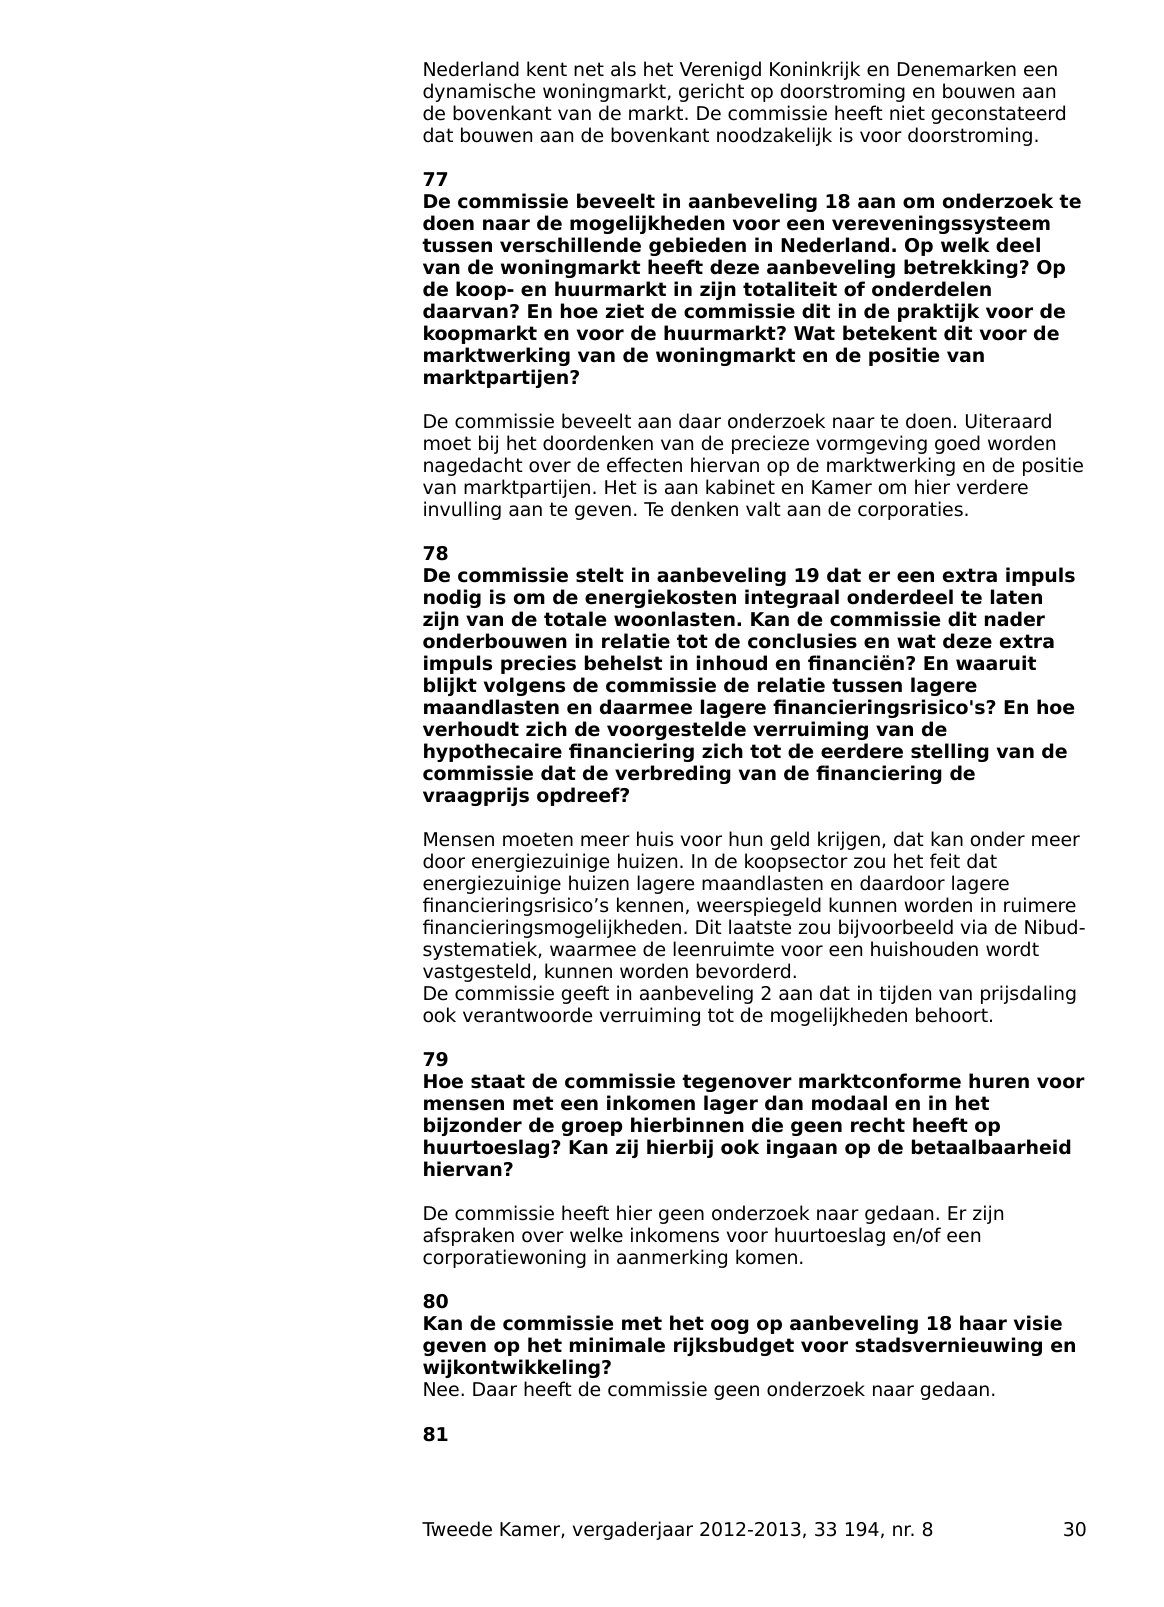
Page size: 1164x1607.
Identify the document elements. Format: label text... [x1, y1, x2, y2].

text De commissie stelt in aanbeveling 19 dat er een extra impuls nodig is om de energiekosten integraal onderdeel te laten zijn van de totale woonlasten. Kan de commissie dit nader onderbouwen in relatie tot de conclusies en wat deze extra impuls precies behelst in inhoud en financiën? En waaruit blijkt volgens de commissie de relatie tussen lagere maandlasten en daarmee lagere financieringsrisico's? En hoe verhoudt zich de voorgestelde verruiming van de hypothecaire financiering zich tot de eerdere stelling van de commissie dat de verbreding van de financiering de vraagprijs opdreef? [422, 565, 1087, 807]
text Hoe staat de commissie tegenover marktconforme huren voor mensen met een inkomen lager dan modaal en in het bijzonder de groep hierbinnen die geen recht heeft op huurtoeslag? Kan zij hierbij ook ingaan op de betaalbaarheid hiervan? [422, 1071, 1087, 1181]
text 80 [422, 1291, 1087, 1313]
text 81 [422, 1423, 1087, 1445]
text 78 [422, 543, 1087, 565]
text Kan de commissie met het oog op aanbeveling 18 haar visie geven op het minimale rijksbudget voor stadsvernieuwing en wijkontwikkeling? [422, 1313, 1087, 1379]
text Nee. Daar heeft de commissie geen onderzoek naar gedaan. [422, 1379, 1087, 1401]
text 79 [422, 1049, 1087, 1071]
text De commissie geeft in aanbeveling 2 aan dat in tijden van prijsdaling ook verantwoorde verruiming tot de mogelijkheden behoort. [422, 983, 1087, 1027]
text 77 [422, 169, 1087, 191]
text Nederland kent net als het Verenigd Koninkrijk en Denemarken een dynamische woningmarkt, gericht op doorstroming en bouwen aan de bovenkant van de markt. De commissie heeft niet geconstateerd dat bouwen aan de bovenkant noodzakelijk is voor doorstroming. [422, 59, 1087, 147]
text Mensen moeten meer huis voor hun geld krijgen, dat kan onder meer door energiezuinige huizen. In de koopsector zou het feit dat energiezuinige huizen lagere maandlasten en daardoor lagere financieringsrisico’s kennen, weerspiegeld kunnen worden in ruimere financieringsmogelijkheden. Dit laatste zou bijvoorbeeld via de Nibud-systematiek, waarmee de leenruimte voor een huishouden wordt vastgesteld, kunnen worden bevorderd. [422, 829, 1087, 983]
text De commissie beveelt in aanbeveling 18 aan om onderzoek te doen naar de mogelijkheden voor een vereveningssysteem tussen verschillende gebieden in Nederland. Op welk deel van de woningmarkt heeft deze aanbeveling betrekking? Op de koop- en huurmarkt in zijn totaliteit of onderdelen daarvan? En hoe ziet de commissie dit in de praktijk voor de koopmarkt en voor de huurmarkt? Wat betekent dit voor de marktwerking van de woningmarkt en de positie van marktpartijen? [422, 191, 1087, 389]
text De commissie heeft hier geen onderzoek naar gedaan. Er zijn afspraken over welke inkomens voor huurtoeslag en/of een corporatiewoning in aanmerking komen. [422, 1203, 1087, 1269]
text De commissie beveelt aan daar onderzoek naar te doen. Uiteraard moet bij het doordenken van de precieze vormgeving goed worden nagedacht over de effecten hiervan op de marktwerking en de positie van marktpartijen. Het is aan kabinet en Kamer om hier verdere invulling aan te geven. Te denken valt aan de corporaties. [422, 411, 1087, 521]
